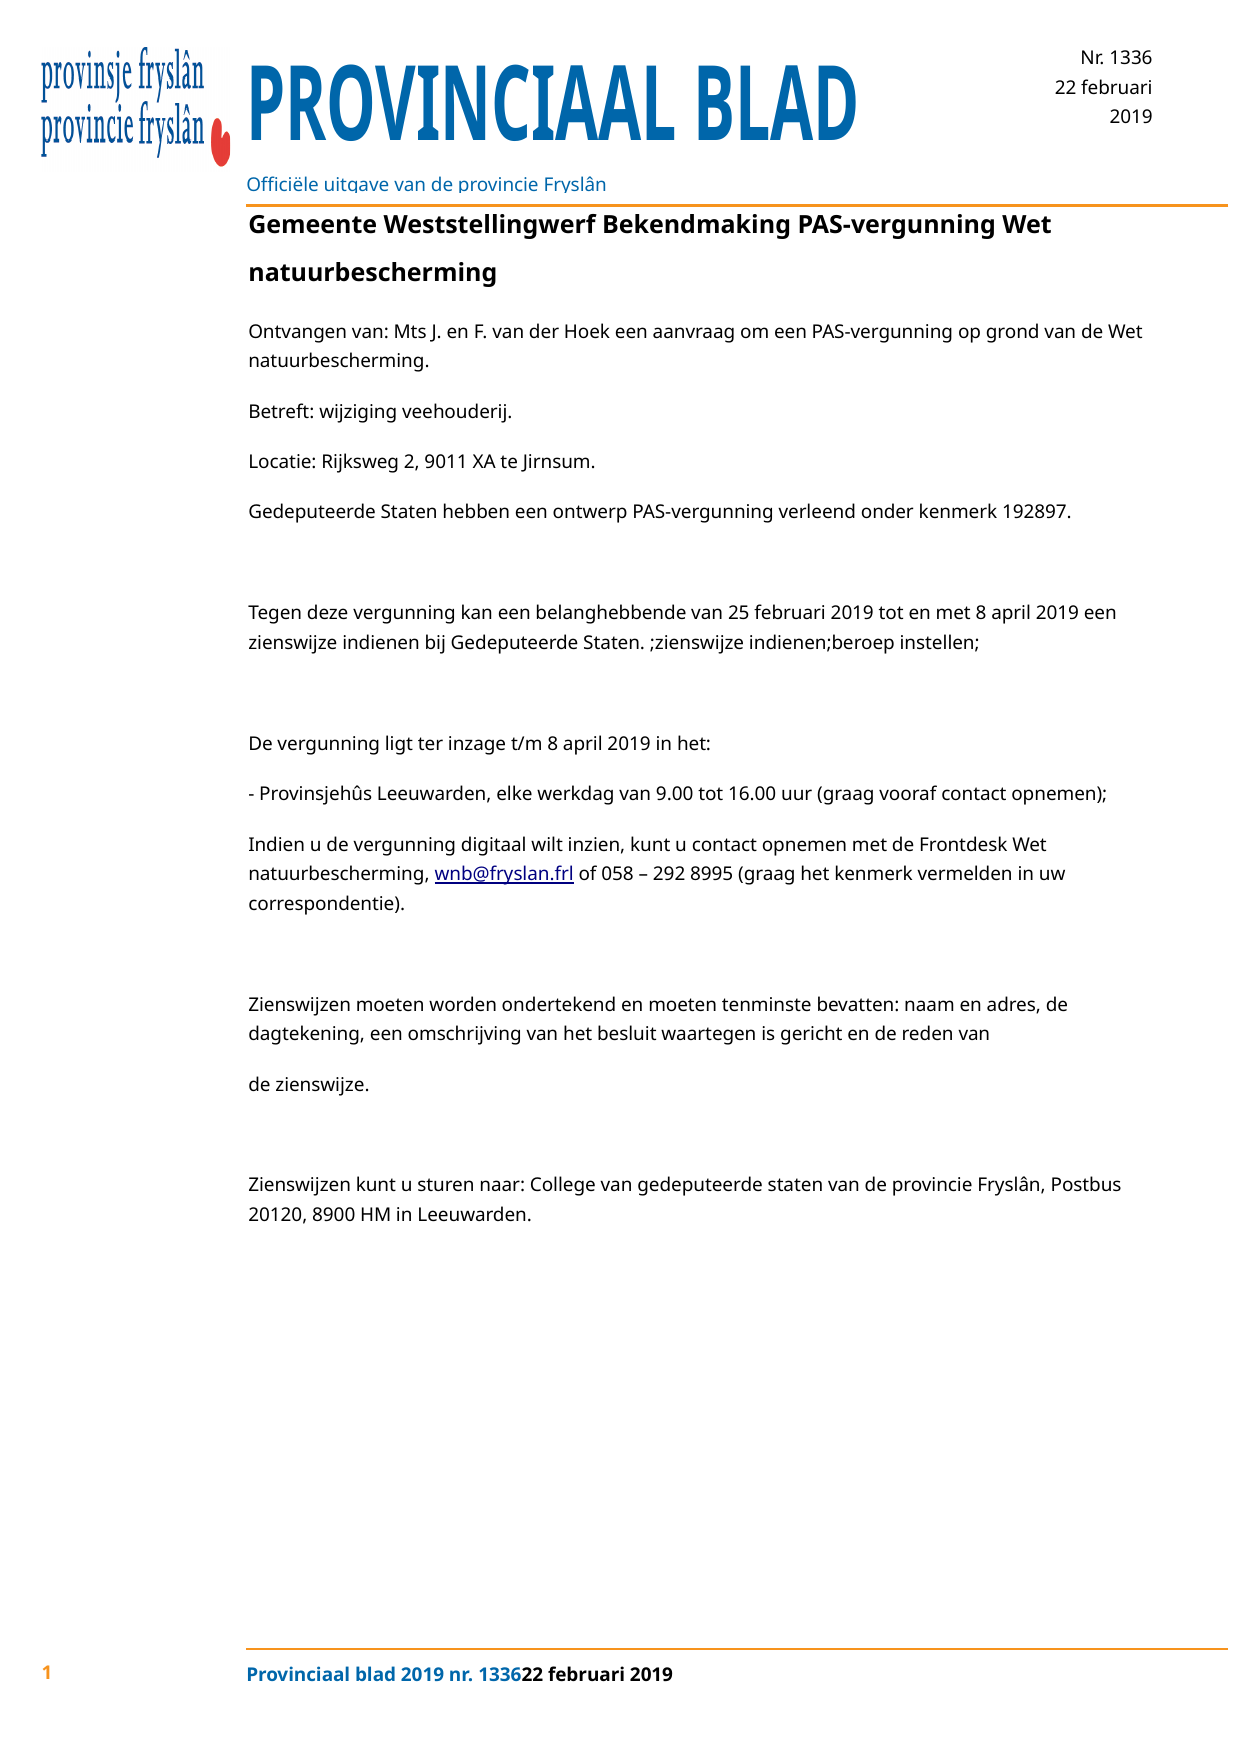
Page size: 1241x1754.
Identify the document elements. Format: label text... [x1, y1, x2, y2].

text Zienswijzen kunt u sturen naar: College van gedeputeerde staten van de provincie Fryslân, Postbus 20120, 8900 HM in Leeuwarden. [248, 1172, 1152, 1227]
picture [41, 47, 231, 172]
text Indien u de vergunning digitaal wilt inzien, kunt u contact opnemen met de Frontdesk Wet natuurbescherming, wnb@fryslan.frl of 058 – 292 8995 (graag het kenmerk vermelden in uw correspondentie). [248, 831, 1152, 916]
text Gemeente Weststellingwerf Bekendmaking PAS-vergunning Wet natuurbescherming [248, 207, 1152, 288]
text Locatie: Rijksweg 2, 9011 XA te Jirnsum. [248, 448, 1152, 474]
text Tegen deze vergunning kan een belanghebbende van 25 februari 2019 tot en met 8 april 2019 een zienswijze indienen bij Gedeputeerde Staten. ;zienswijze indienen;beroep instellen; [248, 599, 1152, 655]
text de zienswijze. [248, 1071, 1152, 1097]
text Ontvangen van: Mts J. en F. van der Hoek een aanvraag om een PAS-vergunning op grond van de Wet natuurbescherming. [248, 318, 1152, 373]
text Gedeputeerde Staten hebben een ontwerp PAS-vergunning verleend onder kenmerk 192897. [248, 499, 1152, 524]
text De vergunning ligt ter inzage t/m 8 april 2019 in het: [248, 730, 1152, 756]
text - Provinsjehûs Leeuwarden, elke werkdag van 9.00 tot 16.00 uur (graag vooraf contact opnemen); [248, 780, 1152, 806]
text Zienswijzen moeten worden ondertekend en moeten tenminste bevatten: naam en adres, de dagtekening, een omschrijving van het besluit waartegen is gericht en de reden van [248, 991, 1152, 1046]
text Betreft: wijziging veehouderij. [248, 398, 1152, 424]
